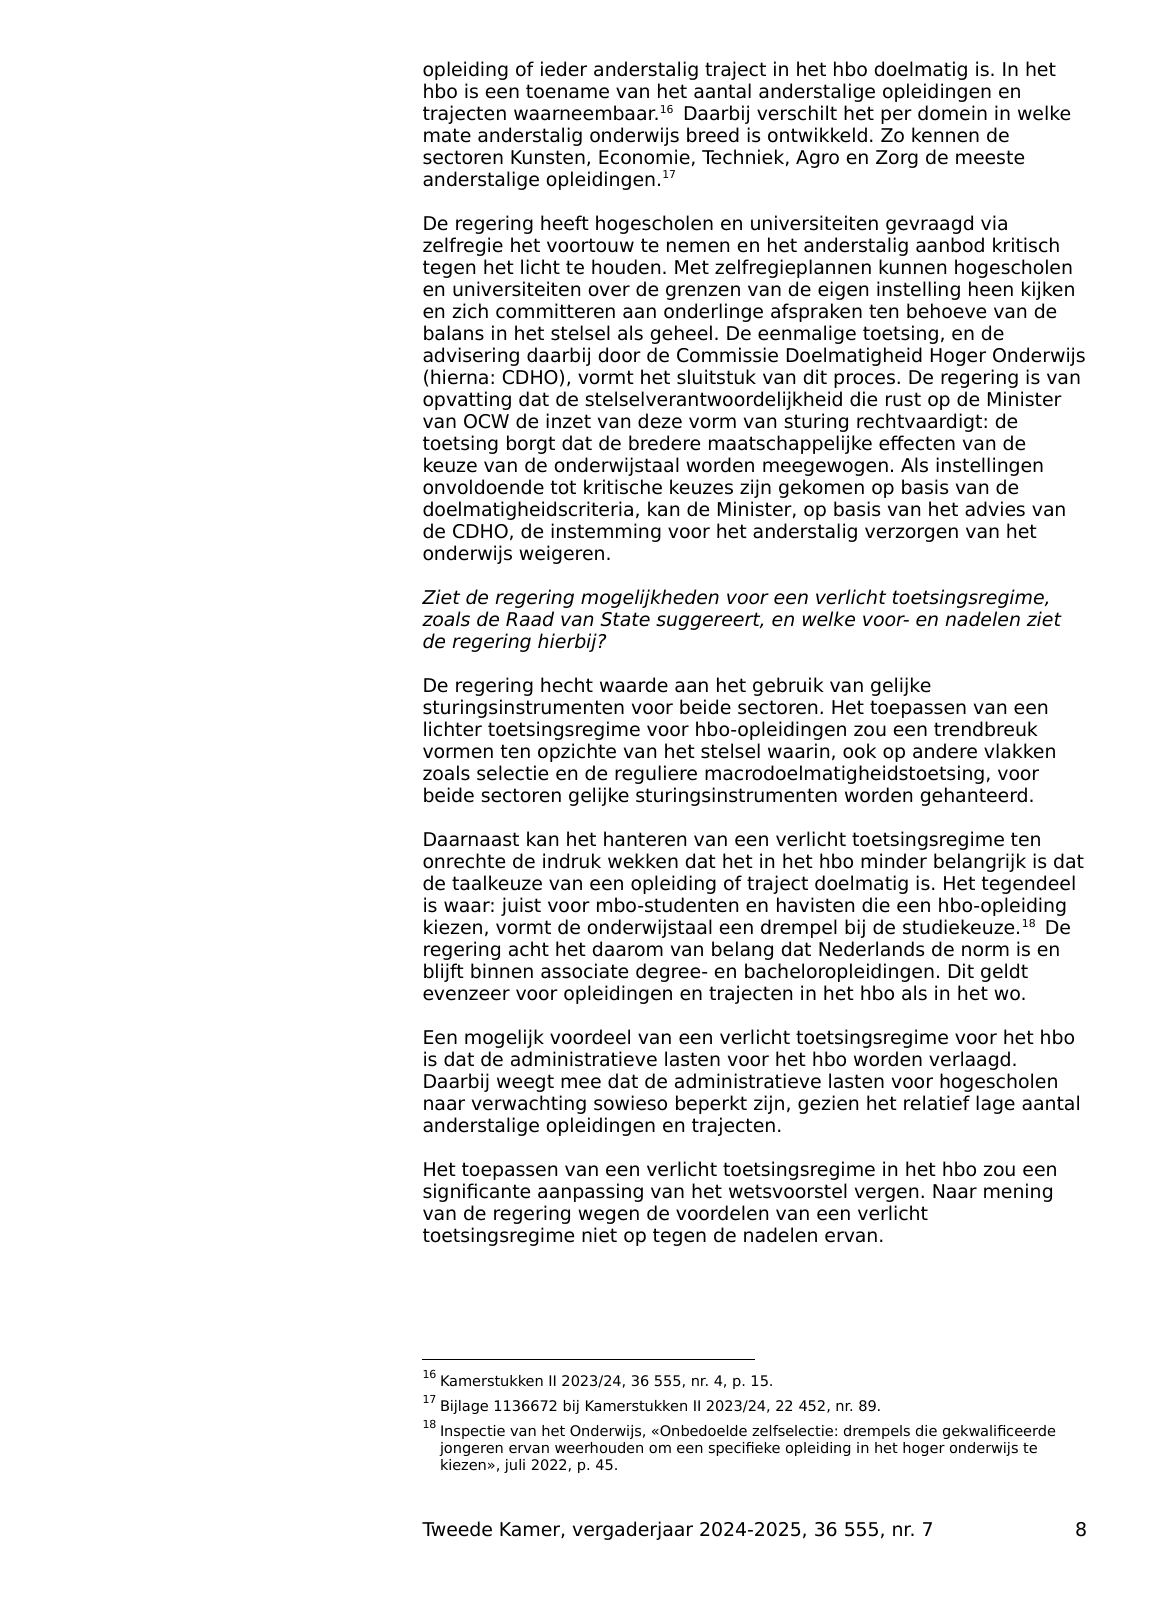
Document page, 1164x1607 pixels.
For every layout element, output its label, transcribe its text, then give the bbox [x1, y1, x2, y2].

text Inspectie van het Onderwijs, «Onbedoelde zelfselectie: drempels die gekwalificeerde jongeren ervan weerhouden om een specifieke opleiding in het hoger onderwijs te kiezen», juli 2022, p. 45. [422, 1418, 1087, 1474]
text Kamerstukken II 2023/24, 36 555, nr. 4, p. 15. [422, 1368, 1087, 1391]
text opleiding of ieder anderstalig traject in het hbo doelmatig is. In het hbo is een toename van het aantal anderstalige opleidingen en trajecten waarneembaar. Daarbij verschilt het per domein in welke mate anderstalig onderwijs breed is ontwikkeld. Zo kennen de sectoren Kunsten, Economie, Techniek, Agro en Zorg de meeste anderstalige opleidingen. [422, 59, 1087, 191]
text Het toepassen van een verlicht toetsingsregime in het hbo zou een significante aanpassing van het wetsvoorstel vergen. Naar mening van de regering wegen de voordelen van een verlicht toetsingsregime niet op tegen de nadelen ervan. [422, 1159, 1087, 1247]
text De regering heeft hogescholen en universiteiten gevraagd via zelfregie het voortouw te nemen en het anderstalig aanbod kritisch tegen het licht te houden. Met zelfregieplannen kunnen hogescholen en universiteiten over de grenzen van de eigen instelling heen kijken en zich committeren aan onderlinge afspraken ten behoeve van de balans in het stelsel als geheel. De eenmalige toetsing, en de advisering daarbij door de Commissie Doelmatigheid Hoger Onderwijs (hierna: CDHO), vormt het sluitstuk van dit proces. De regering is van opvatting dat de stelselverantwoordelijkheid die rust op de Minister van OCW de inzet van deze vorm van sturing rechtvaardigt: de toetsing borgt dat de bredere maatschappelijke effecten van de keuze van de onderwijstaal worden meegewogen. Als instellingen onvoldoende tot kritische keuzes zijn gekomen op basis van de doelmatigheidscriteria, kan de Minister, op basis van het advies van de CDHO, de instemming voor het anderstalig verzorgen van het onderwijs weigeren. [422, 213, 1087, 565]
text Een mogelijk voordeel van een verlicht toetsingsregime voor het hbo is dat de administratieve lasten voor het hbo worden verlaagd. Daarbij weegt mee dat de administratieve lasten voor hogescholen naar verwachting sowieso beperkt zijn, gezien het relatief lage aantal anderstalige opleidingen en trajecten. [422, 1027, 1087, 1137]
text Ziet de regering mogelijkheden voor een verlicht toetsingsregime, zoals de Raad van State suggereert, en welke voor- en nadelen ziet de regering hierbij? [422, 587, 1087, 653]
text De regering hecht waarde aan het gebruik van gelijke sturingsinstrumenten voor beide sectoren. Het toepassen van een lichter toetsingsregime voor hbo-opleidingen zou een trendbreuk vormen ten opzichte van het stelsel waarin, ook op andere vlakken zoals selectie en de reguliere macrodoelmatigheidstoetsing, voor beide sectoren gelijke sturingsinstrumenten worden gehanteerd. [422, 675, 1087, 807]
text Bijlage 1136672 bij Kamerstukken II 2023/24, 22 452, nr. 89. [422, 1393, 1087, 1416]
text Daarnaast kan het hanteren van een verlicht toetsingsregime ten onrechte de indruk wekken dat het in het hbo minder belangrijk is dat de taalkeuze van een opleiding of traject doelmatig is. Het tegendeel is waar: juist voor mbo-studenten en havisten die een hbo-opleiding kiezen, vormt de onderwijstaal een drempel bij de studiekeuze. De regering acht het daarom van belang dat Nederlands de norm is en blijft binnen associate degree- en bacheloropleidingen. Dit geldt evenzeer voor opleidingen en trajecten in het hbo als in het wo. [422, 829, 1087, 1005]
